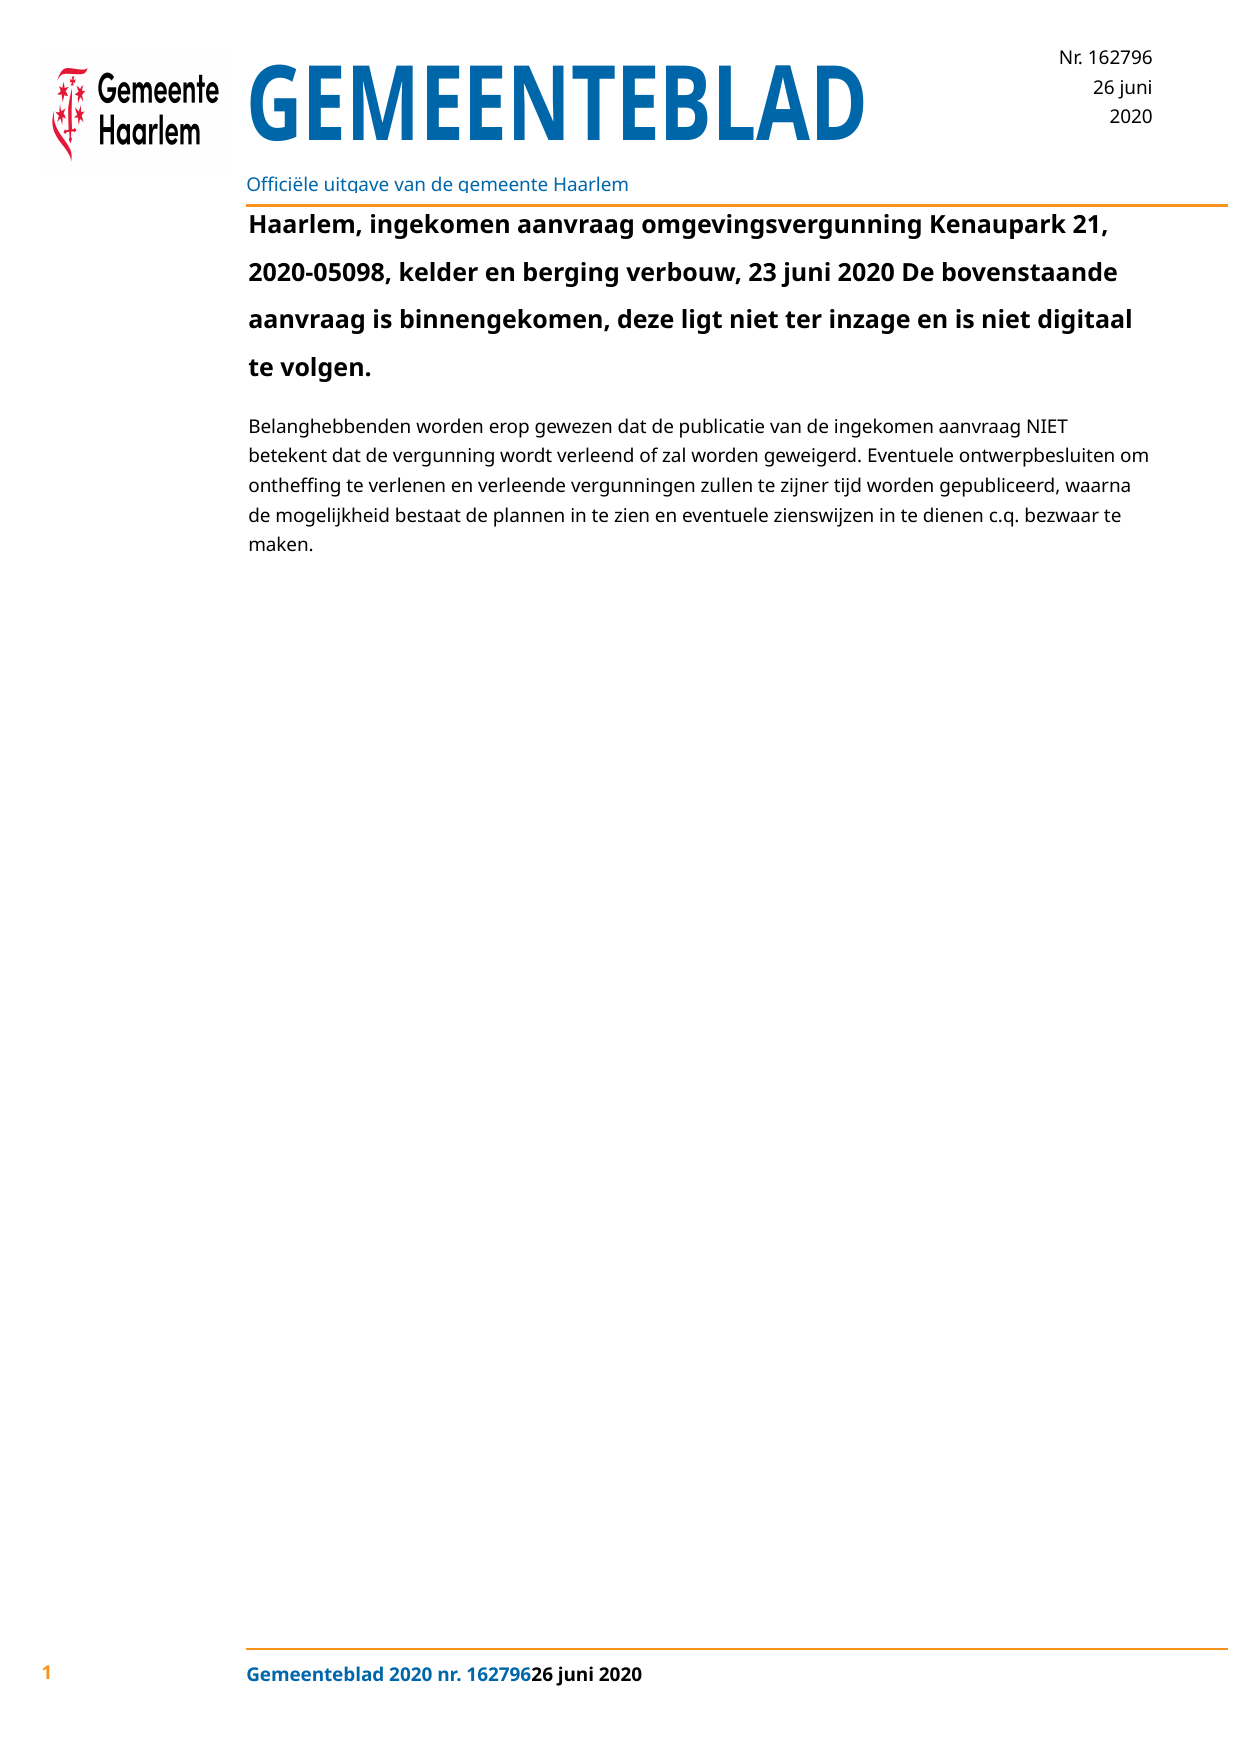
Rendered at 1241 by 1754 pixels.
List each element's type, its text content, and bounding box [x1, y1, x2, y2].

text Belanghebbenden worden erop gewezen dat de publicatie van de ingekomen aanvraag NIET betekent dat de vergunning wordt verleend of zal worden geweigerd. Eventuele ontwerpbesluiten om ontheffing te verlenen en verleende vergunningen zullen te zijner tijd worden gepubliceerd, waarna de mogelijkheid bestaat de plannen in te zien en eventuele zienswijzen in te dienen c.q. bezwaar te maken. [248, 413, 1152, 557]
picture [41, 47, 231, 172]
text Haarlem, ingekomen aanvraag omgevingsvergunning Kenaupark 21, 2020-05098, kelder en berging verbouw, 23 juni 2020 De bovenstaande aanvraag is binnengekomen, deze ligt niet ter inzage en is niet digitaal te volgen. [248, 207, 1152, 384]
